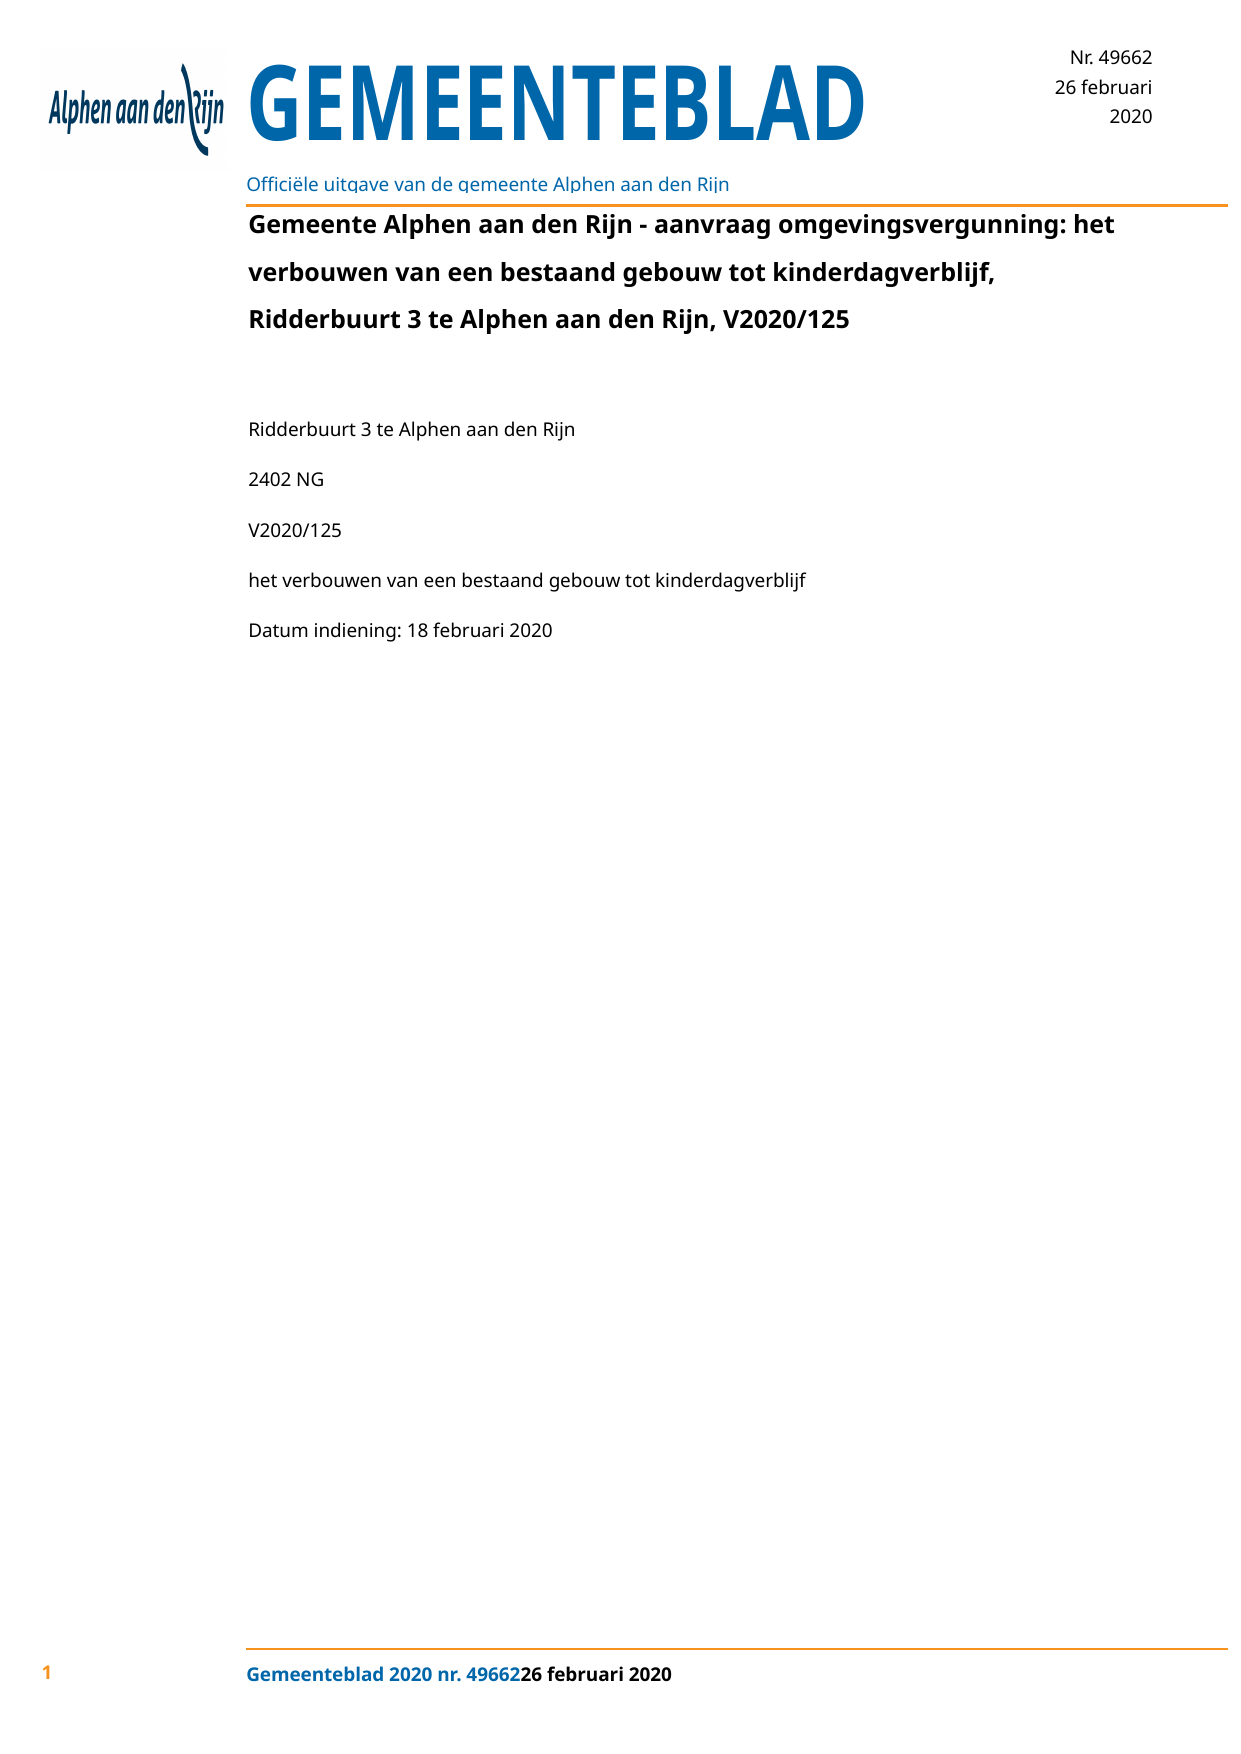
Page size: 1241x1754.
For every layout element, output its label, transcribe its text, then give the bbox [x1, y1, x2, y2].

text Datum indiening: 18 februari 2020 [248, 618, 1152, 643]
text het verbouwen van een bestaand gebouw tot kinderdagverblijf [248, 567, 1152, 593]
text Gemeente Alphen aan den Rijn - aanvraag omgevingsvergunning: het verbouwen van een bestaand gebouw tot kinderdagverblijf, Ridderbuurt 3 te Alphen aan den Rijn, V2020/125 [248, 207, 1152, 336]
text V2020/125 [248, 517, 1152, 542]
picture [41, 47, 231, 172]
text Ridderbuurt 3 te Alphen aan den Rijn [248, 416, 1152, 442]
text 2402 NG [248, 466, 1152, 492]
